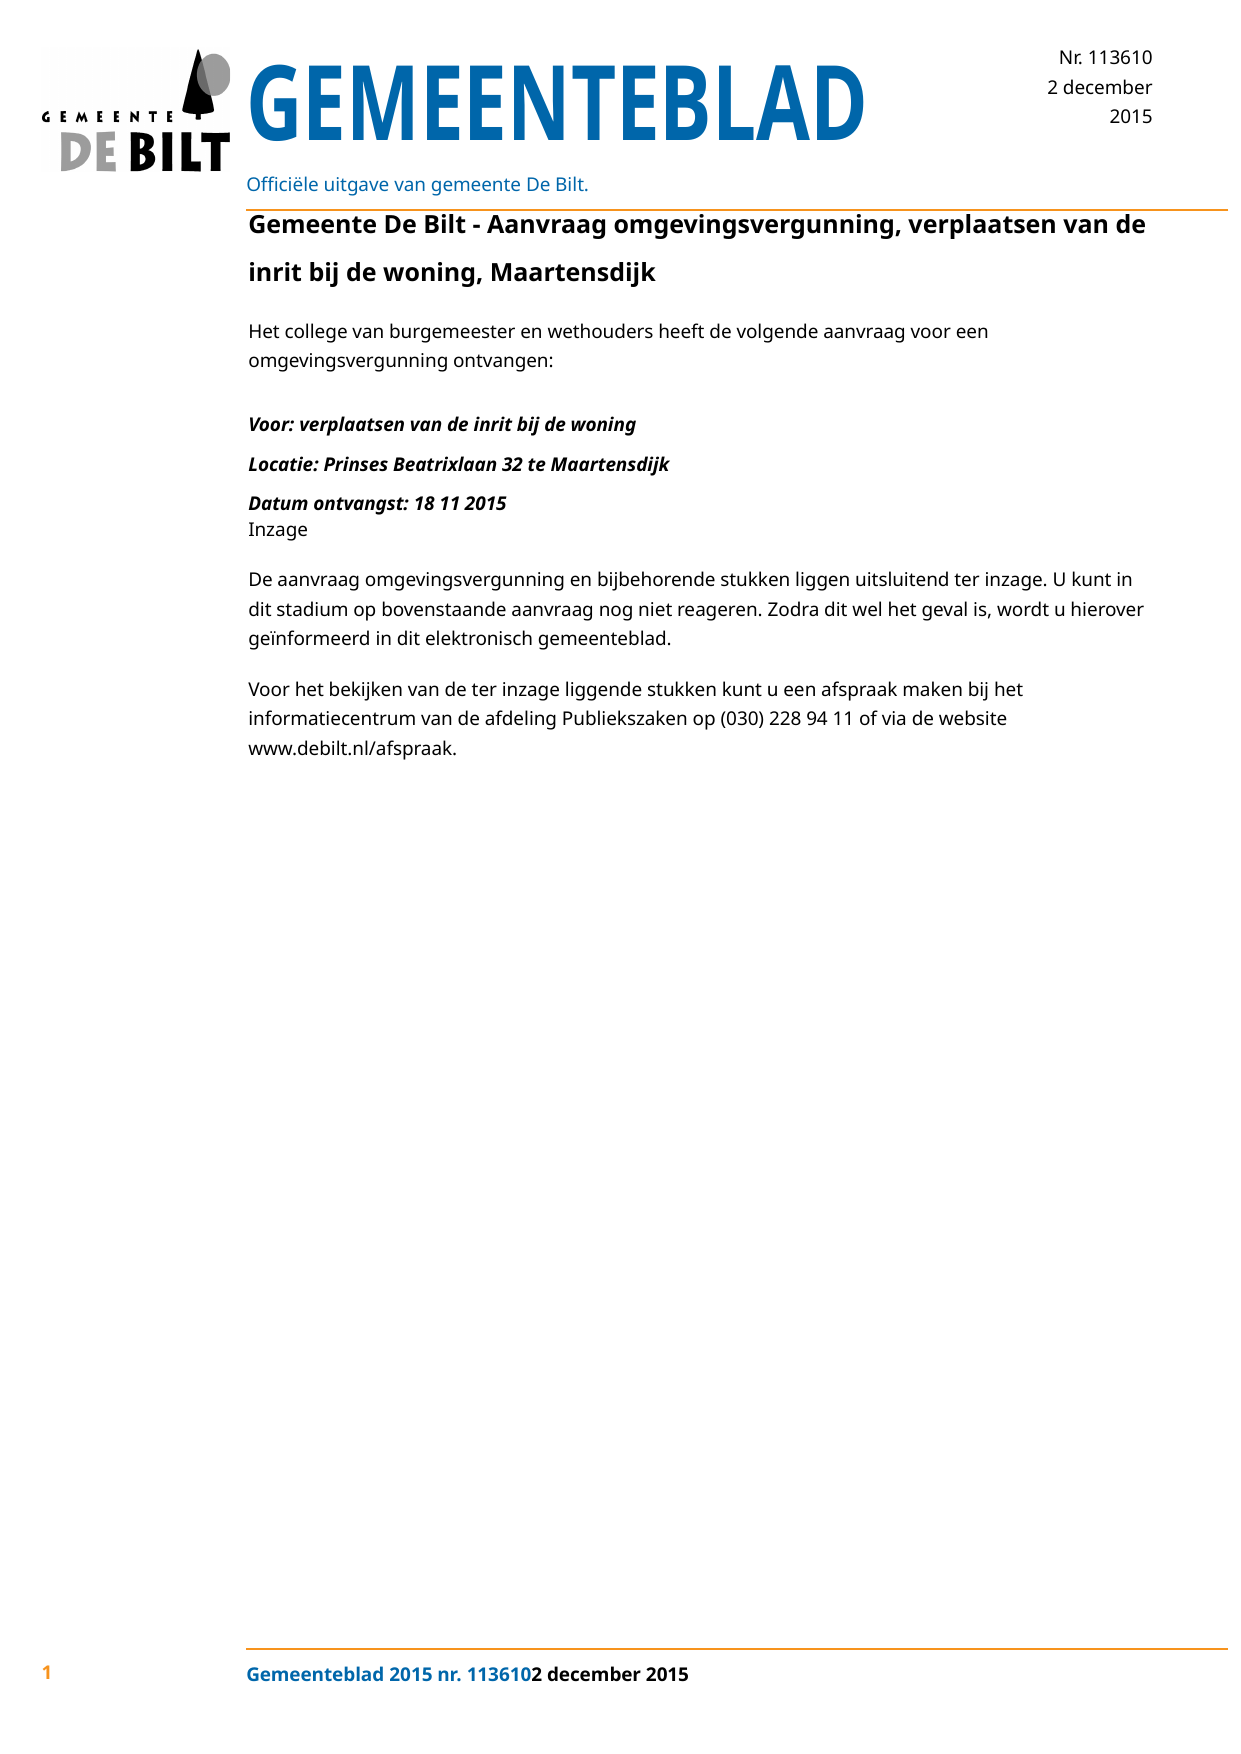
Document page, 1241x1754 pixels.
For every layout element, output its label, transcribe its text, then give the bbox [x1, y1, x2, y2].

text Voor: verplaatsen van de inrit bij de woning [248, 411, 1152, 437]
text Voor het bekijken van de ter inzage liggende stukken kunt u een afspraak maken bij het informatiecentrum van de afdeling Publiekszaken op (030) 228 94 11 of via de website www.debilt.nl/afspraak. [248, 676, 1152, 761]
text Het college van burgemeester en wethouders heeft de volgende aanvraag voor een omgevingsvergunning ontvangen: [248, 318, 1152, 373]
text Gemeente De Bilt - Aanvraag omgevingsvergunning, verplaatsen van de inrit bij de woning, Maartensdijk [248, 211, 1152, 288]
text Datum ontvangst: 18 11 2015 [248, 490, 1152, 516]
picture [41, 47, 231, 172]
text Locatie: Prinses Beatrixlaan 32 te Maartensdijk [248, 451, 1152, 476]
text Inzage [248, 516, 1152, 541]
text De aanvraag omgevingsvergunning en bijbehorende stukken liggen uitsluitend ter inzage. U kunt in dit stadium op bovenstaande aanvraag nog niet reageren. Zodra dit wel het geval is, wordt u hierover geïnformeerd in dit elektronisch gemeenteblad. [248, 566, 1152, 651]
